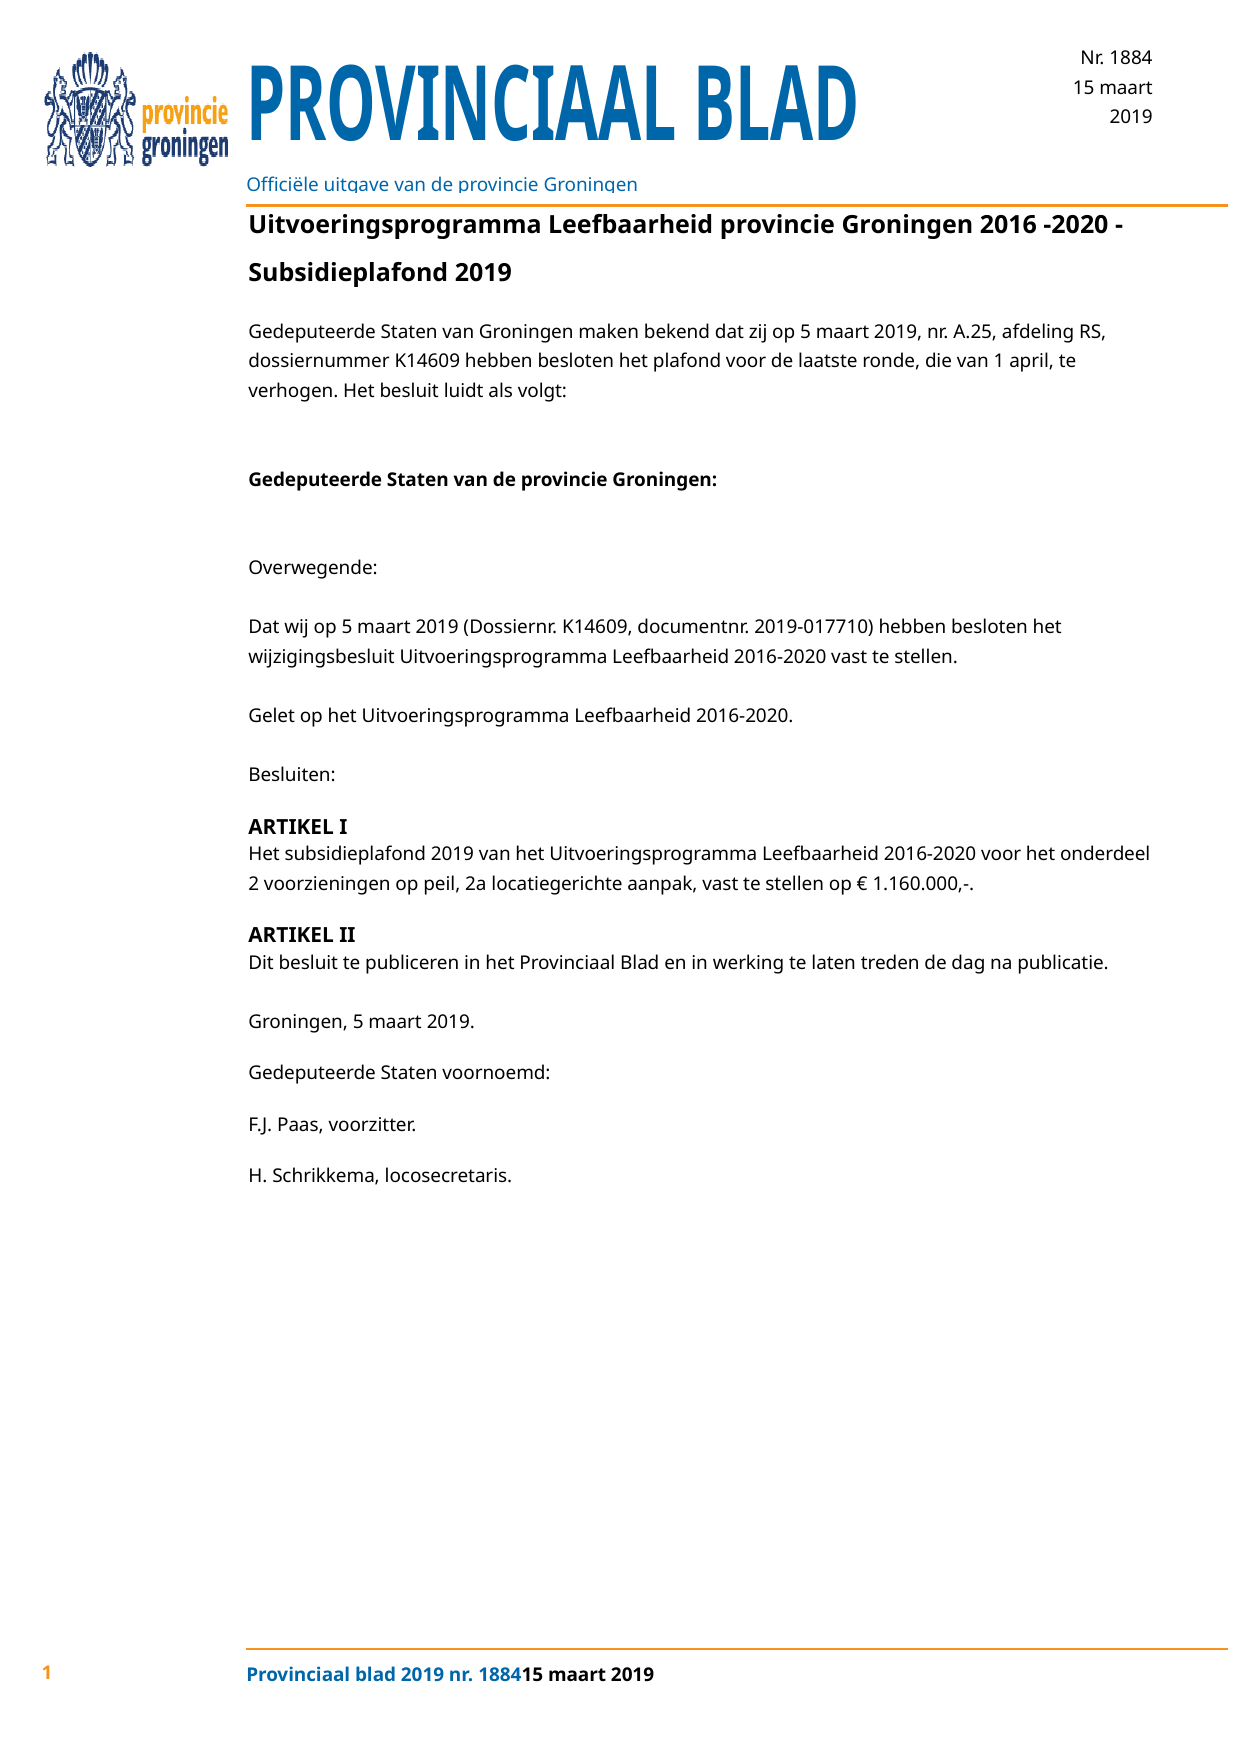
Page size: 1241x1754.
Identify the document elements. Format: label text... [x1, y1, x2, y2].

text Besluiten: [248, 762, 1152, 787]
text H. Schrikkema, locosecretaris. [248, 1162, 1152, 1188]
text Gedeputeerde Staten voornoemd: [248, 1059, 1152, 1085]
text Uitvoeringsprogramma Leefbaarheid provincie Groningen 2016 -2020 - Subsidieplafond 2019 [248, 207, 1152, 288]
text ARTIKEL I [248, 812, 1152, 841]
text Overwegende: [248, 554, 1152, 580]
text Dat wij op 5 maart 2019 (Dossiernr. K14609, documentnr. 2019-017710) hebben besloten het wijzigingsbesluit Uitvoeringsprogramma Leefbaarheid 2016-2020 vast te stellen. [248, 614, 1152, 669]
text Groningen, 5 maart 2019. [248, 1008, 1152, 1034]
text Gelet op het Uitvoeringsprogramma Leefbaarheid 2016-2020. [248, 702, 1152, 728]
text Gedeputeerde Staten van Groningen maken bekend dat zij op 5 maart 2019, nr. A.25, afdeling RS, dossiernummer K14609 hebben besloten het plafond voor de laatste ronde, die van 1 april, te verhogen. Het besluit luidt als volgt: [248, 318, 1152, 403]
text Het subsidieplafond 2019 van het Uitvoeringsprogramma Leefbaarheid 2016-2020 voor het onderdeel 2 voorzieningen op peil, 2a locatiegerichte aanpak, vast te stellen op € 1.160.000,-. [248, 841, 1152, 896]
text Dit besluit te publiceren in het Provinciaal Blad en in werking te laten treden de dag na publicatie. [248, 949, 1152, 975]
text ARTIKEL II [248, 921, 1152, 949]
picture [41, 47, 231, 172]
text F.J. Paas, voorzitter. [248, 1111, 1152, 1137]
text Gedeputeerde Staten van de provincie Groningen: [248, 466, 1152, 492]
